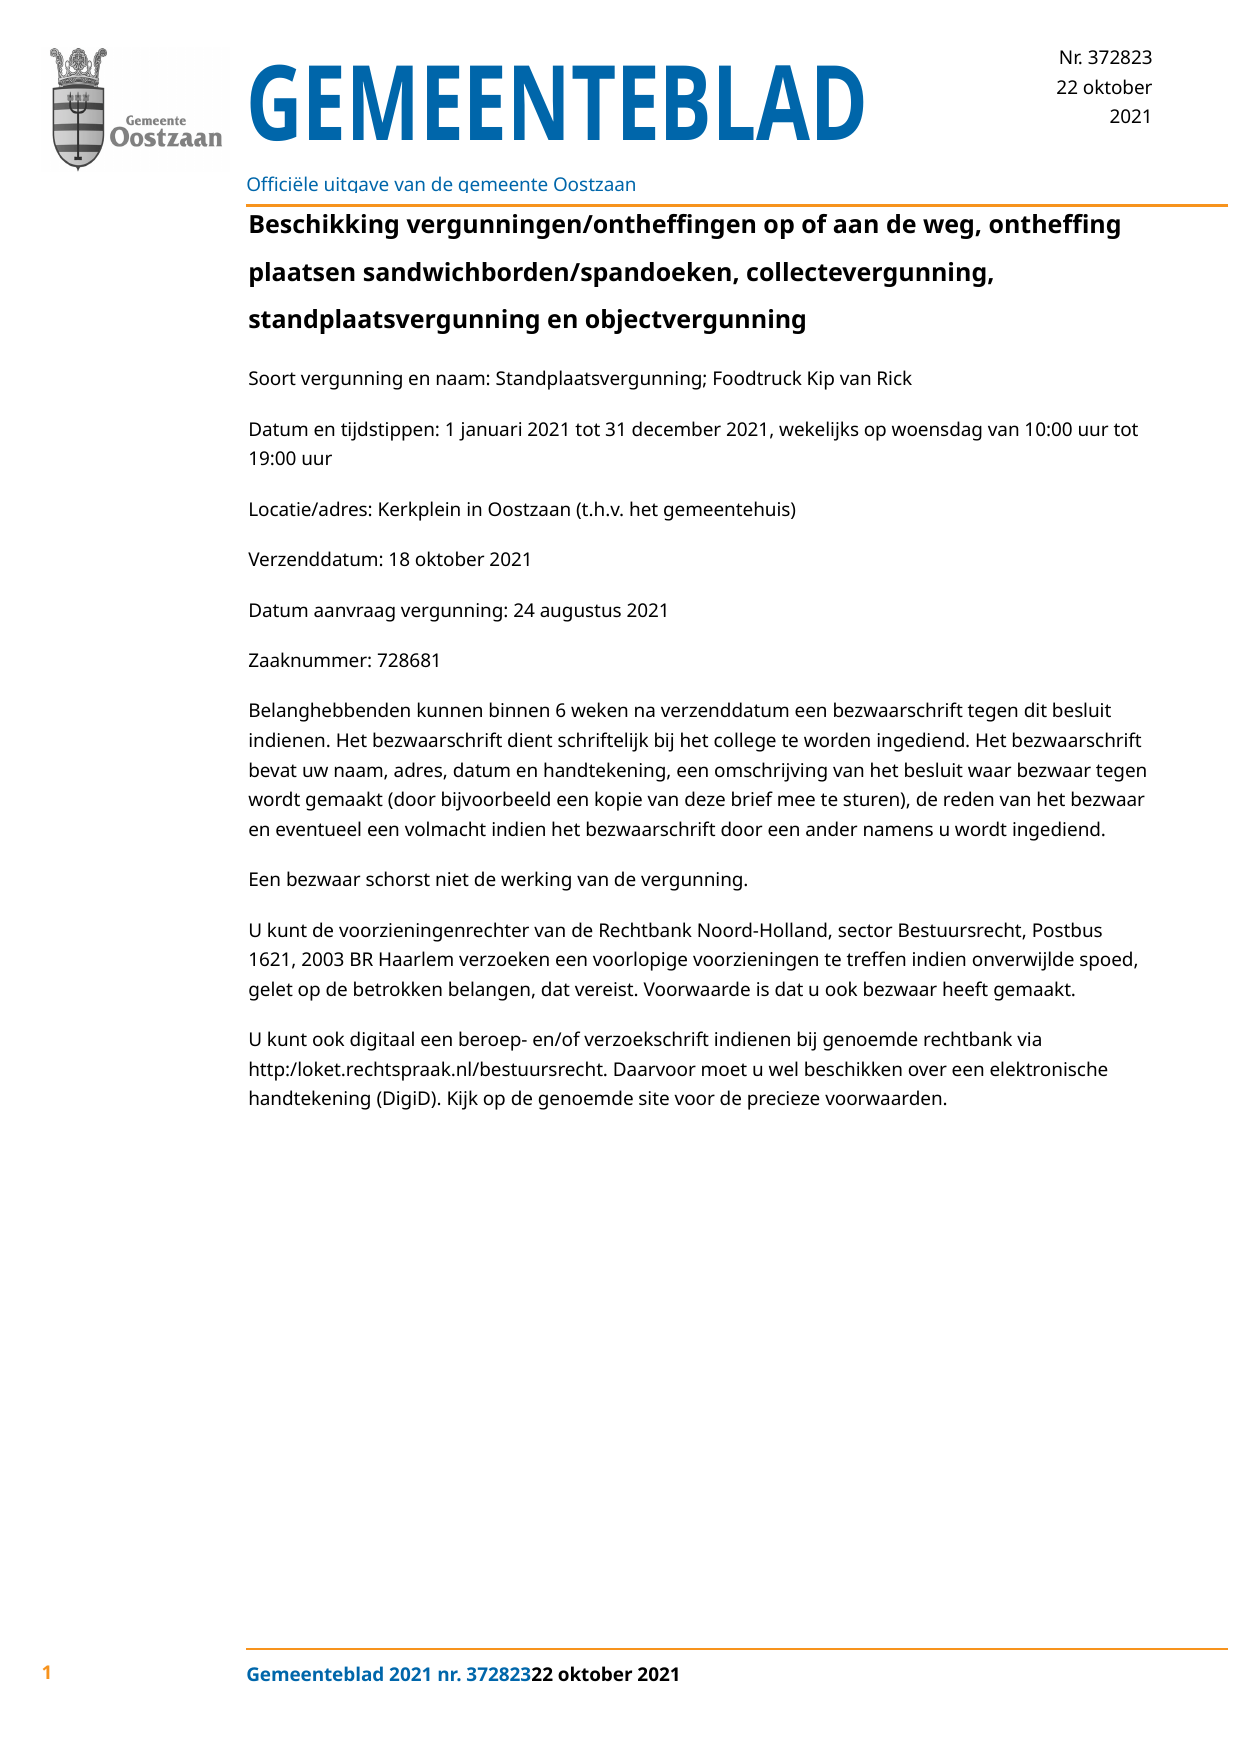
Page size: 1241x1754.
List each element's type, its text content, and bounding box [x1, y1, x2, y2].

text Locatie/adres: Kerkplein in Oostzaan (t.h.v. het gemeentehuis) [248, 496, 1152, 522]
text Verzenddatum: 18 oktober 2021 [248, 546, 1152, 572]
text Belanghebbenden kunnen binnen 6 weken na verzenddatum een bezwaarschrift tegen dit besluit indienen. Het bezwaarschrift dient schriftelijk bij het college te worden ingediend. Het bezwaarschrift bevat uw naam, adres, datum en handtekening, een omschrijving van het besluit waar bezwaar tegen wordt gemaakt (door bijvoorbeeld een kopie van deze brief mee te sturen), de reden van het bezwaar en eventueel een volmacht indien het bezwaarschrift door een ander namens u wordt ingediend. [248, 698, 1152, 842]
text Datum en tijdstippen: 1 januari 2021 tot 31 december 2021, wekelijks op woensdag van 10:00 uur tot 19:00 uur [248, 416, 1152, 471]
text Soort vergunning en naam: Standplaatsvergunning; Foodtruck Kip van Rick [248, 366, 1152, 391]
text U kunt de voorzieningenrechter van de Rechtbank Noord-Holland, sector Bestuursrecht, Postbus 1621, 2003 BR Haarlem verzoeken een voorlopige voorzieningen te treffen indien onverwijlde spoed, gelet op de betrokken belangen, dat vereist. Voorwaarde is dat u ook bezwaar heeft gemaakt. [248, 917, 1152, 1002]
text Zaaknummer: 728681 [248, 647, 1152, 673]
picture [41, 47, 231, 172]
text Beschikking vergunningen/ontheffingen op of aan de weg, ontheffing plaatsen sandwichborden/spandoeken, collectevergunning, standplaatsvergunning en objectvergunning [248, 207, 1152, 336]
text Datum aanvraag vergunning: 24 augustus 2021 [248, 597, 1152, 622]
text Een bezwaar schorst niet de werking van de vergunning. [248, 866, 1152, 892]
text U kunt ook digitaal een beroep- en/of verzoekschrift indienen bij genoemde rechtbank via http:/loket.rechtspraak.nl/bestuursrecht. Daarvoor moet u wel beschikken over een elektronische handtekening (DigiD). Kijk op de genoemde site voor de precieze voorwaarden. [248, 1026, 1152, 1111]
